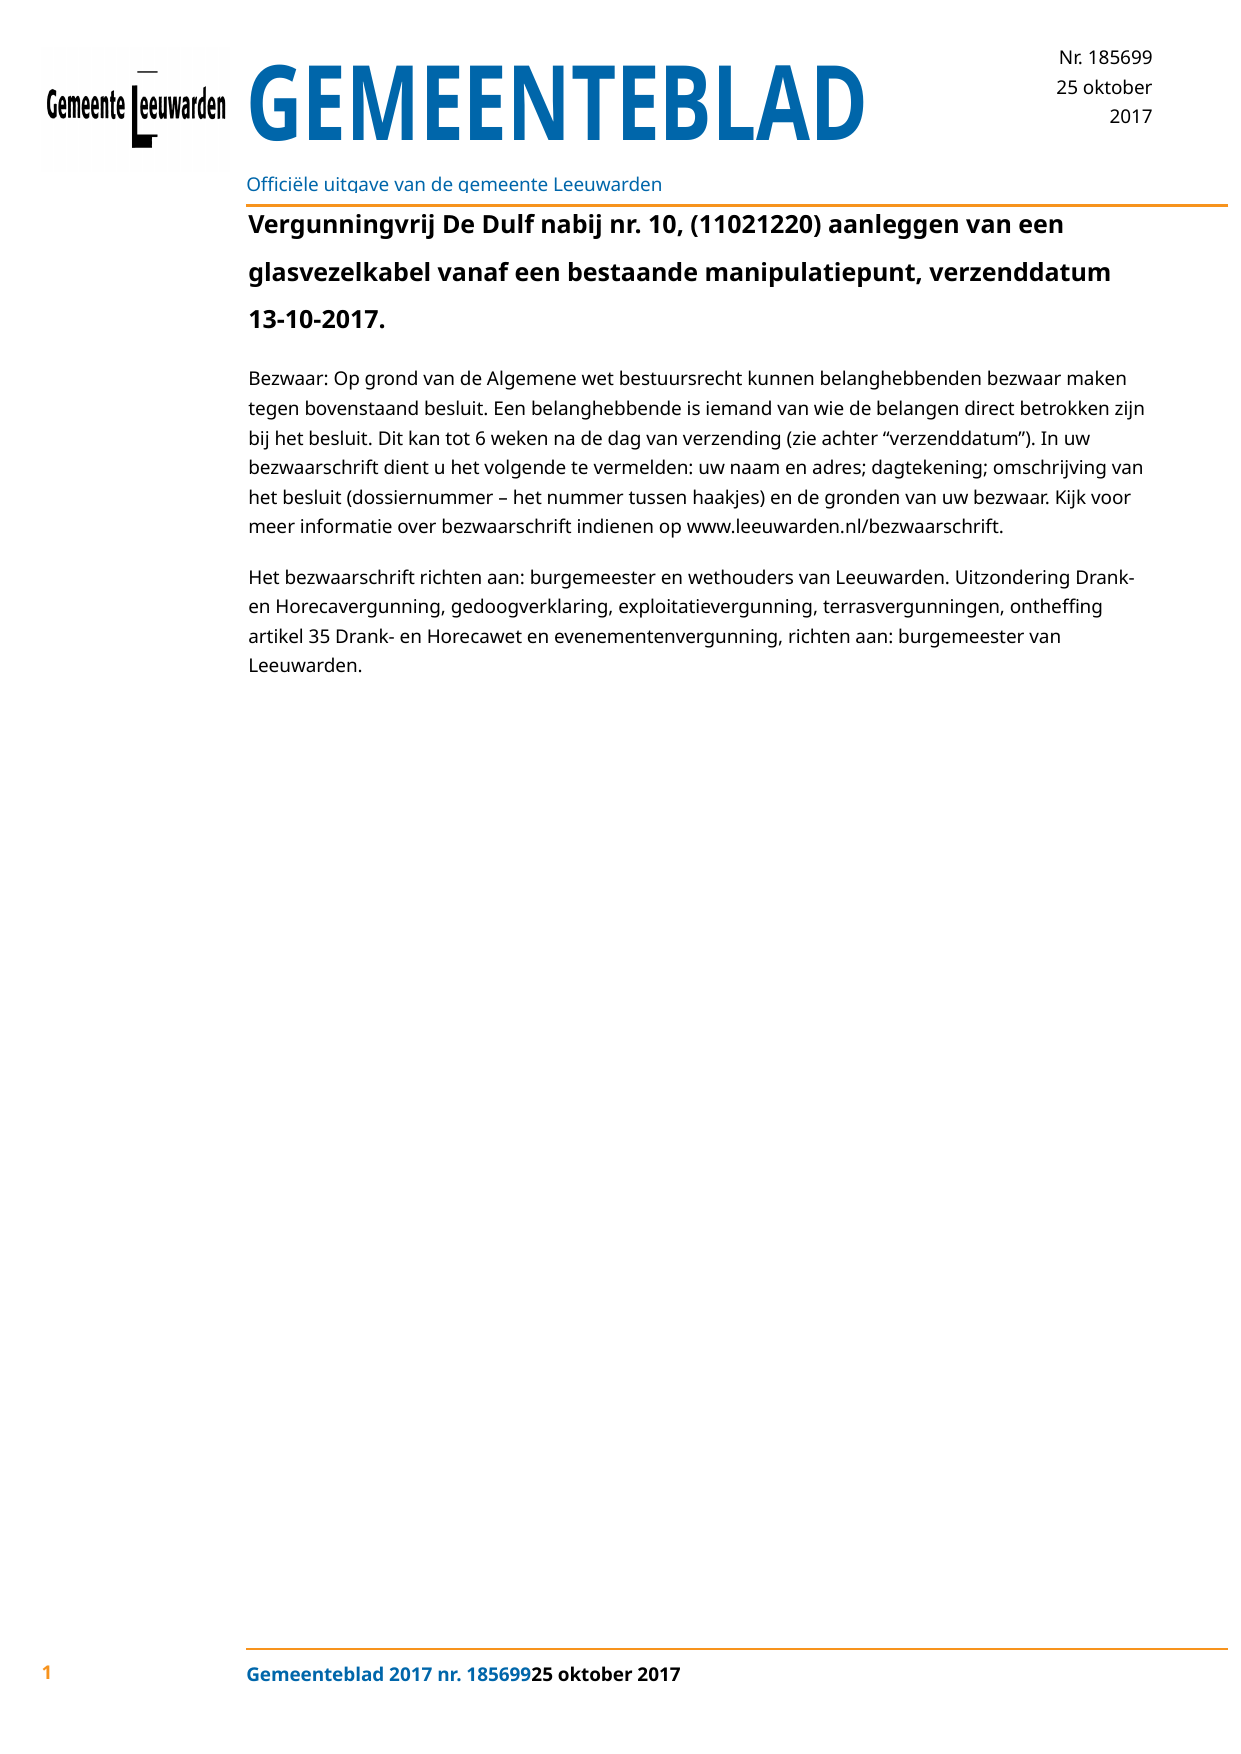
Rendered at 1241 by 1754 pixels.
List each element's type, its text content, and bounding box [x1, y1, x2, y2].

picture [41, 47, 231, 172]
text Vergunningvrij De Dulf nabij nr. 10, (11021220) aanleggen van een glasvezelkabel vanaf een bestaande manipulatiepunt, verzenddatum 13-10-2017. [248, 207, 1152, 336]
text Bezwaar: Op grond van de Algemene wet bestuursrecht kunnen belanghebbenden bezwaar maken tegen bovenstaand besluit. Een belanghebbende is iemand van wie de belangen direct betrokken zijn bij het besluit. Dit kan tot 6 weken na de dag van verzending (zie achter “verzenddatum”). In uw bezwaarschrift dient u het volgende te vermelden: uw naam en adres; dagtekening; omschrijving van het besluit (dossiernummer – het nummer tussen haakjes) en de gronden van uw bezwaar. Kijk voor meer informatie over bezwaarschrift indienen op www.leeuwarden.nl/bezwaarschrift. [248, 366, 1152, 539]
text Het bezwaarschrift richten aan: burgemeester en wethouders van Leeuwarden. Uitzondering Drank- en Horecavergunning, gedoogverklaring, exploitatievergunning, terrasvergunningen, ontheffing artikel 35 Drank- en Horecawet en evenementenvergunning, richten aan: burgemeester van Leeuwarden. [248, 564, 1152, 678]
